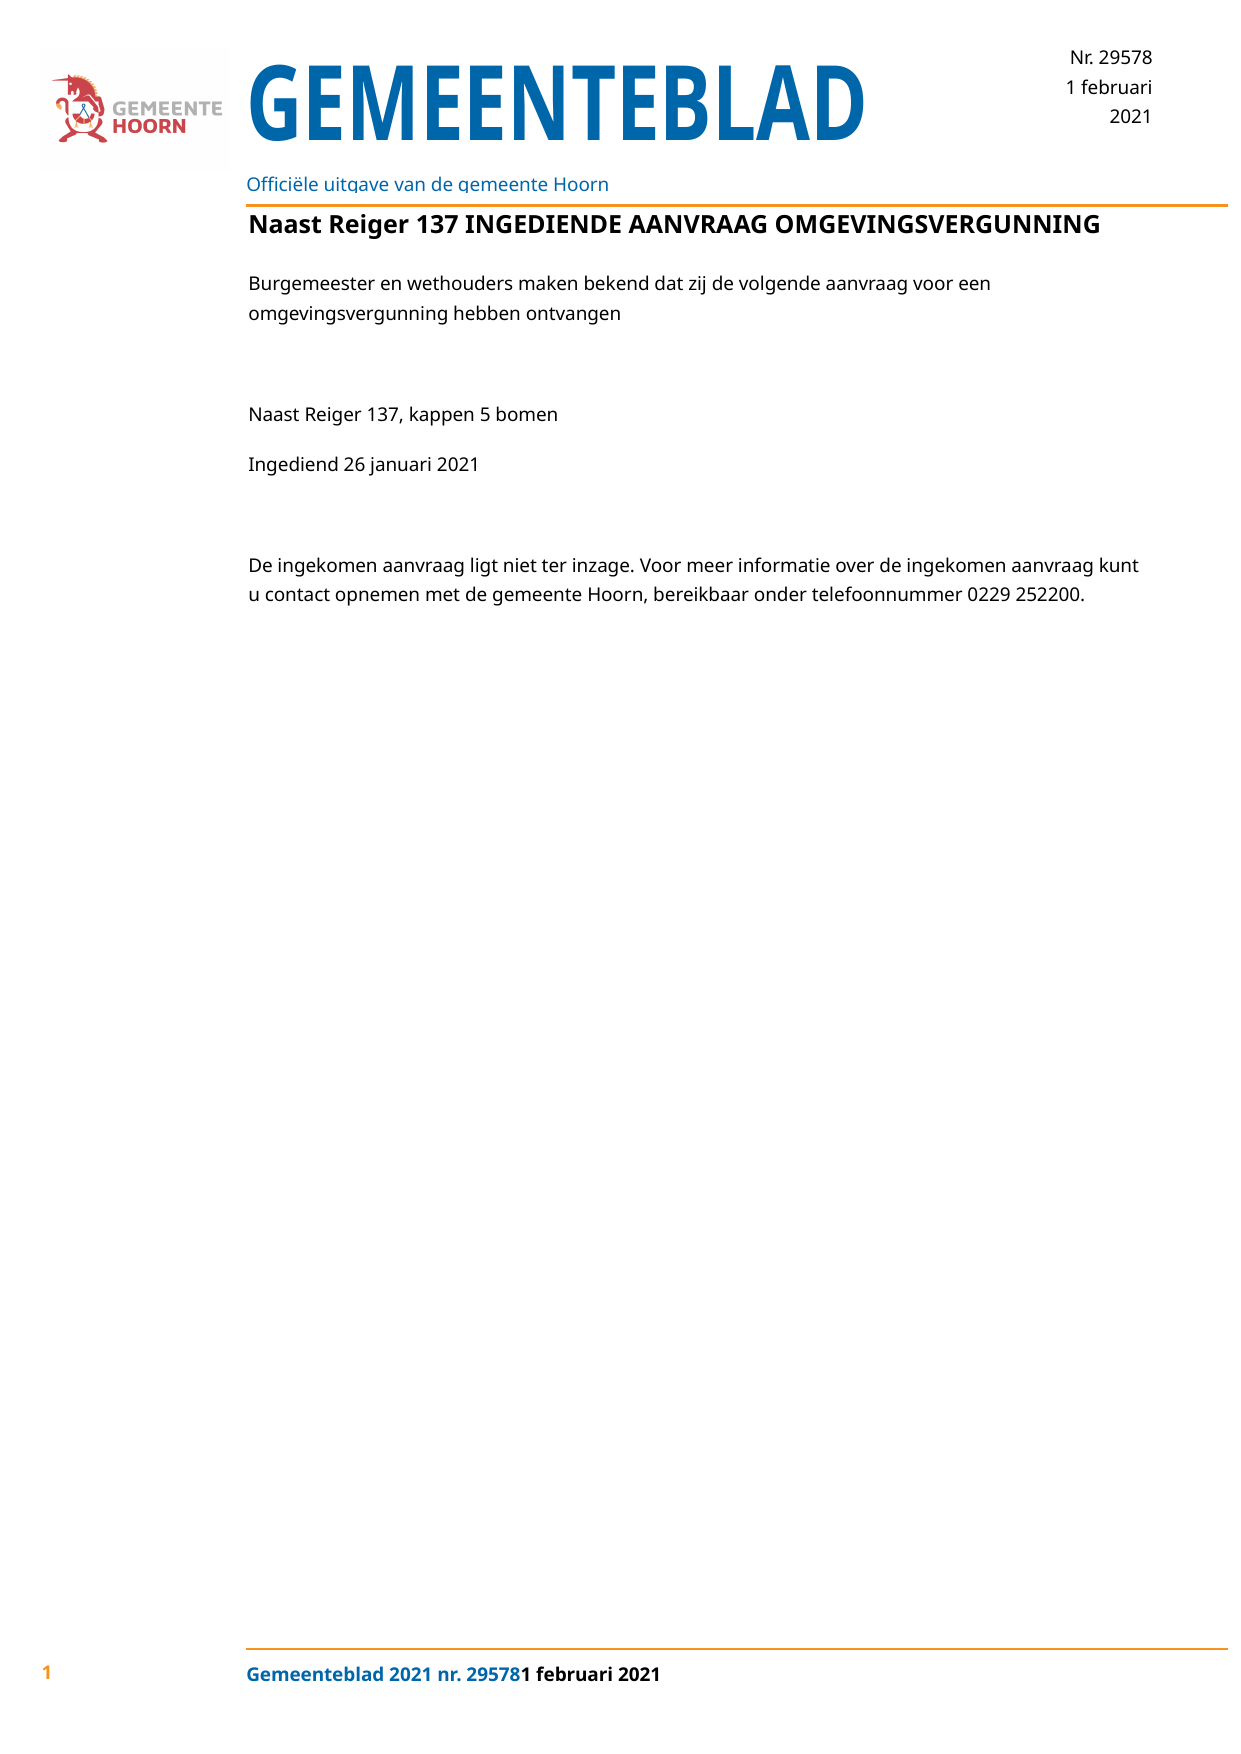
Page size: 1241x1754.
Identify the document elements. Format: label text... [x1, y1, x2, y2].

text Naast Reiger 137 INGEDIENDE AANVRAAG OMGEVINGSVERGUNNING [248, 207, 1152, 241]
text Burgemeester en wethouders maken bekend dat zij de volgende aanvraag voor een omgevingsvergunning hebben ontvangen [248, 270, 1152, 326]
picture [41, 47, 231, 172]
text De ingekomen aanvraag ligt niet ter inzage. Voor meer informatie over de ingekomen aanvraag kunt u contact opnemen met de gemeente Hoorn, bereikbaar onder telefoonnummer 0229 252200. [248, 552, 1152, 607]
text Naast Reiger 137, kappen 5 bomen [248, 401, 1152, 426]
text Ingediend 26 januari 2021 [248, 451, 1152, 477]
